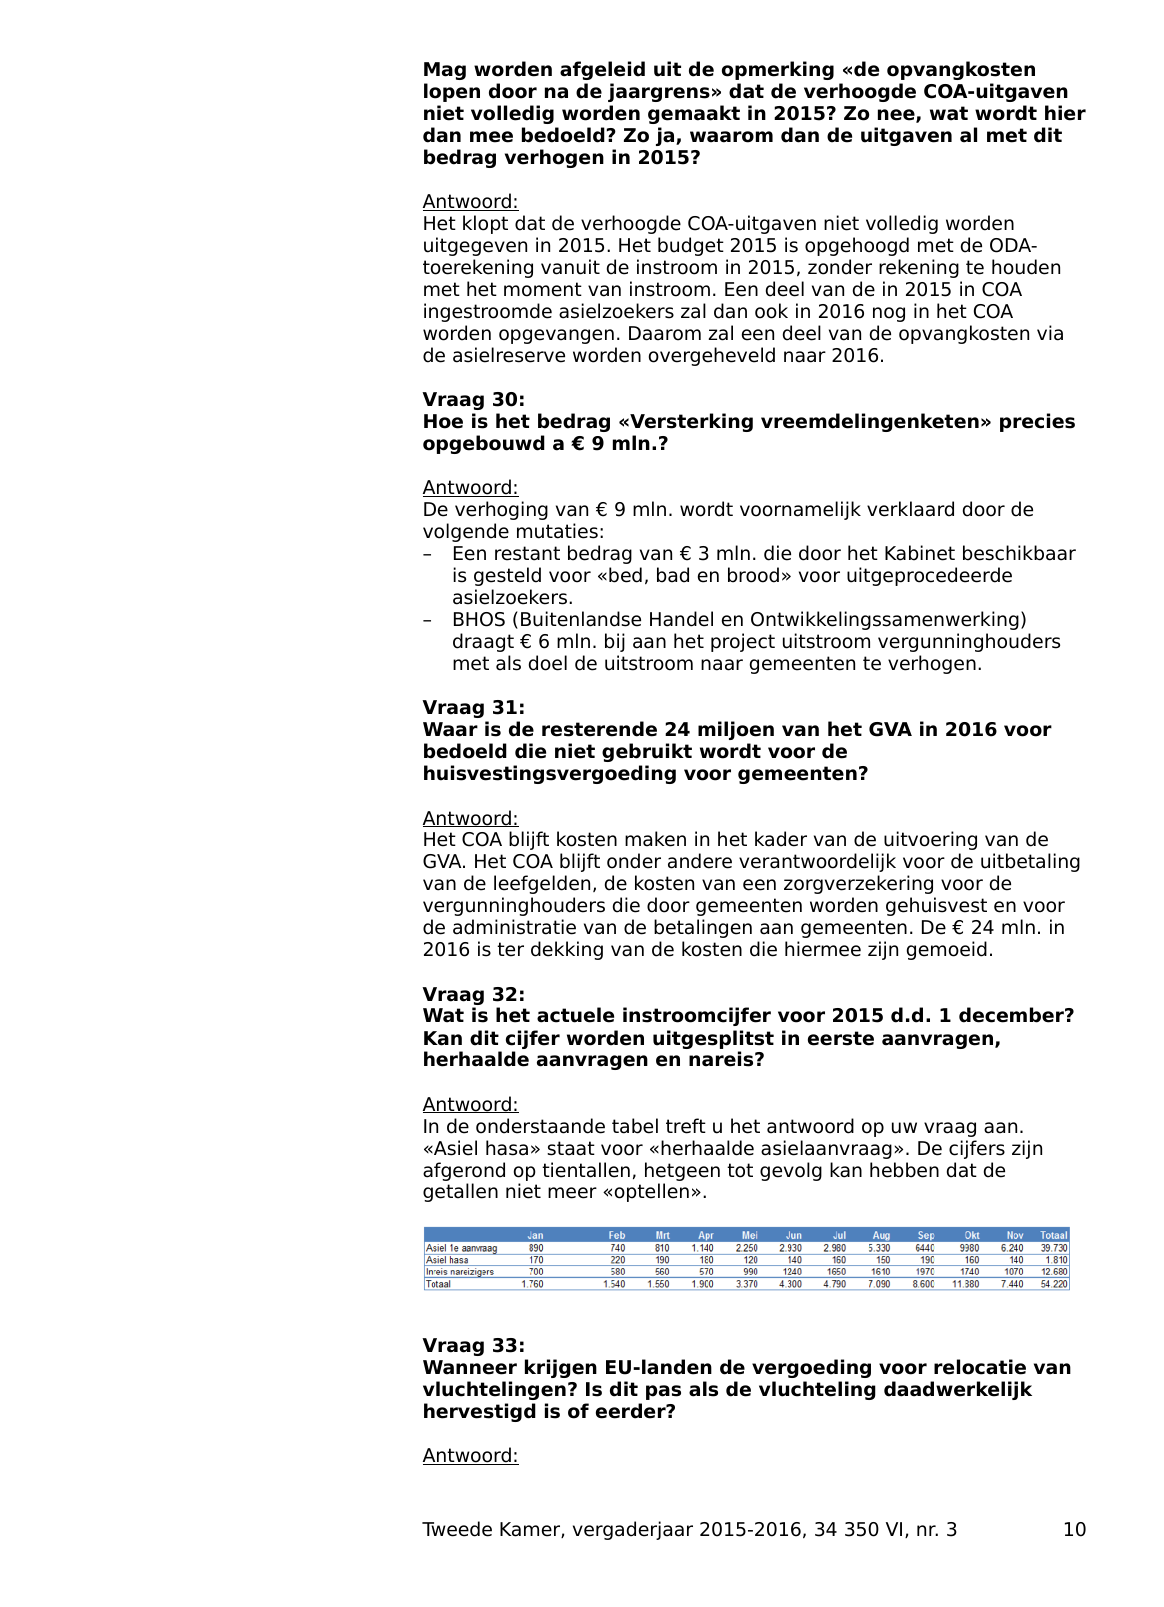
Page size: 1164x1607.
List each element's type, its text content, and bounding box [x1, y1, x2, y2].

text Vraag 32: [422, 983, 1087, 1005]
text Vraag 30: [422, 389, 1087, 411]
text Antwoord: [422, 807, 1087, 829]
text In de onderstaande tabel treft u het antwoord op uw vraag aan. «Asiel hasa» staat voor «herhaalde asielaanvraag». De cijfers zijn afgerond op tientallen, hetgeen tot gevolg kan hebben dat de getallen niet meer «optellen». [422, 1116, 1087, 1203]
text – Een restant bedrag van € 3 mln. die door het Kabinet beschikbaar is gesteld voor «bed, bad en brood» voor uitgeprocedeerde asielzoekers. [422, 543, 1087, 609]
text Antwoord: [422, 1093, 1087, 1116]
text De verhoging van € 9 mln. wordt voornamelijk verklaard door de volgende mutaties: [422, 499, 1087, 543]
text Waar is de resterende 24 miljoen van het GVA in 2016 voor bedoeld die niet gebruikt wordt voor de huisvestingsvergoeding voor gemeenten? [422, 719, 1087, 785]
text Vraag 31: [422, 697, 1087, 719]
text Wanneer krijgen EU-landen de vergoeding voor relocatie van vluchtelingen? Is dit pas als de vluchteling daadwerkelijk hervestigd is of eerder? [422, 1357, 1087, 1423]
text Antwoord: [422, 191, 1087, 213]
text Mag worden afgeleid uit de opmerking «de opvangkosten lopen door na de jaargrens» dat de verhoogde COA-uitgaven niet volledig worden gemaakt in 2015? Zo nee, wat wordt hier dan mee bedoeld? Zo ja, waarom dan de uitgaven al met dit bedrag verhogen in 2015? [422, 59, 1087, 169]
text Vraag 33: [422, 1335, 1087, 1357]
text Wat is het actuele instroomcijfer voor 2015 d.d. 1 december? Kan dit cijfer worden uitgesplitst in eerste aanvragen, herhaalde aanvragen en nareis? [422, 1005, 1087, 1071]
text – BHOS (Buitenlandse Handel en Ontwikkelingssamenwerking) draagt € 6 mln. bij aan het project uitstroom vergunninghouders met als doel de uitstroom naar gemeenten te verhogen. [422, 609, 1087, 675]
text Antwoord: [422, 477, 1087, 499]
text Hoe is het bedrag «Versterking vreemdelingenketen» precies opgebouwd a € 9 mln.? [422, 411, 1087, 455]
text Het klopt dat de verhoogde COA-uitgaven niet volledig worden uitgegeven in 2015. Het budget 2015 is opgehoogd met de ODA-toerekening vanuit de instroom in 2015, zonder rekening te houden met het moment van instroom. Een deel van de in 2015 in COA ingestroomde asielzoekers zal dan ook in 2016 nog in het COA worden opgevangen. Daarom zal een deel van de opvangkosten via de asielreserve worden overgeheveld naar 2016. [422, 213, 1087, 367]
picture [422, 1225, 1072, 1291]
text Antwoord: [422, 1445, 1087, 1467]
text Het COA blijft kosten maken in het kader van de uitvoering van de GVA. Het COA blijft onder andere verantwoordelijk voor de uitbetaling van de leefgelden, de kosten van een zorgverzekering voor de vergunninghouders die door gemeenten worden gehuisvest en voor de administratie van de betalingen aan gemeenten. De € 24 mln. in 2016 is ter dekking van de kosten die hiermee zijn gemoeid. [422, 829, 1087, 961]
